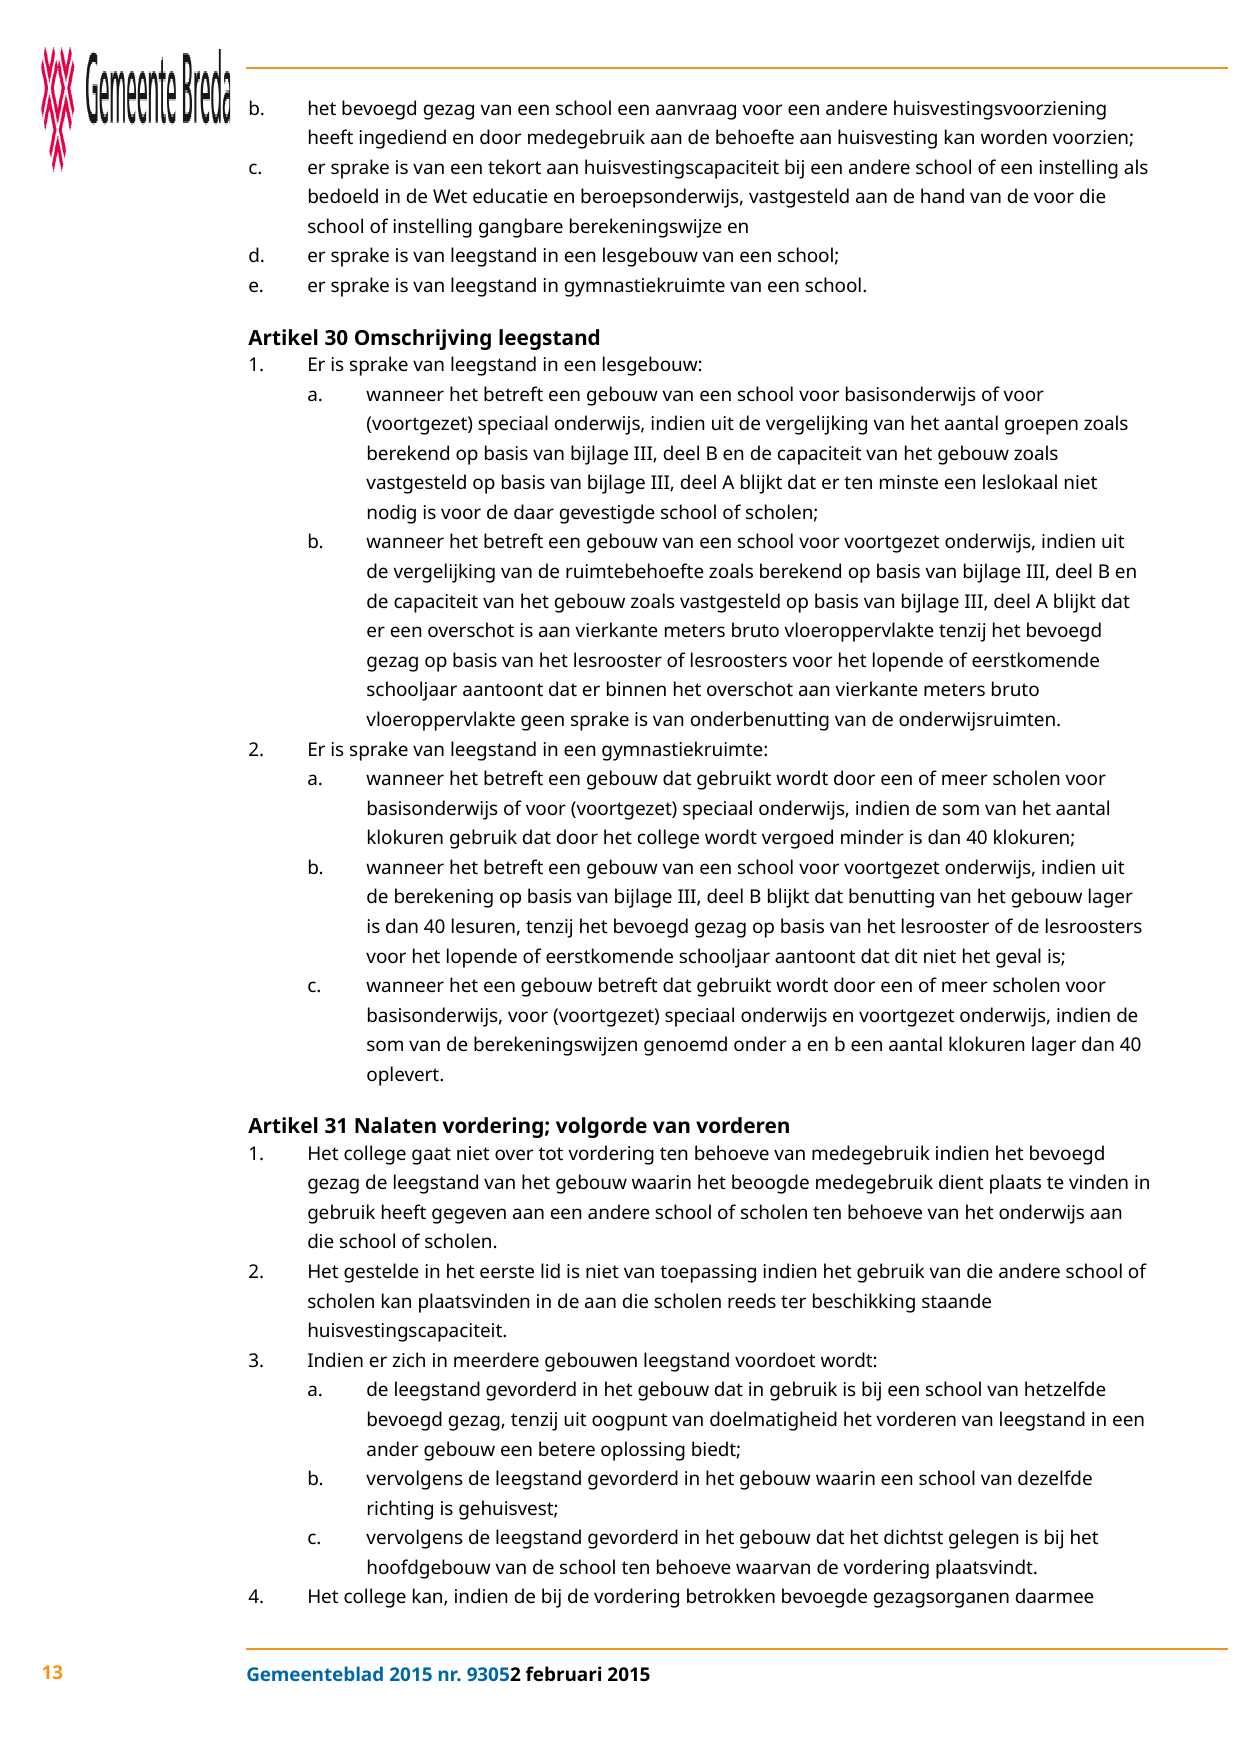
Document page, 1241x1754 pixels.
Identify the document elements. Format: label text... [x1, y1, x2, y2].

list er sprake is van leegstand in een lesgebouw van een school; [248, 243, 1152, 268]
list Het college gaat niet over tot vordering ten behoeve van medegebruik indien het bevoegd gezag de leegstand van het gebouw waarin het beoogde medegebruik dient plaats te vinden in gebruik heeft gegeven aan een andere school of scholen ten behoeve van het onderwijs aan die school of scholen. [248, 1140, 1152, 1254]
list het bevoegd gezag van een school een aanvraag voor een andere huisvestingsvoorziening heeft ingediend en door medegebruik aan de behoefte aan huisvesting kan worden voorzien; [248, 95, 1152, 150]
list wanneer het betreft een gebouw van een school voor basisonderwijs of voor (voortgezet) speciaal onderwijs, indien uit de vergelijking van het aantal groepen zoals berekend op basis van bijlage III, deel B en de capaciteit van het gebouw zoals vastgesteld op basis van bijlage III, deel A blijkt dat er ten minste een leslokaal niet nodig is voor de daar gevestigde school of scholen; [307, 381, 1152, 525]
list Er is sprake van leegstand in een lesgebouw: [248, 351, 1152, 377]
list Indien er zich in meerdere gebouwen leegstand voordoet wordt: [248, 1347, 1152, 1373]
text Artikel 31 Nalaten vordering; volgorde van vorderen [248, 1112, 1152, 1140]
list vervolgens de leegstand gevorderd in het gebouw waarin een school van dezelfde richting is gehuisvest; [307, 1465, 1152, 1521]
list Er is sprake van leegstand in een gymnastiekruimte: [248, 736, 1152, 761]
list Het college kan, indien de bij de vordering betrokken bevoegde gezagsorganen daarmee [248, 1584, 1152, 1609]
list Het gestelde in het eerste lid is niet van toepassing indien het gebruik van die andere school of scholen kan plaatsvinden in de aan die scholen reeds ter beschikking staande huisvestingscapaciteit. [248, 1258, 1152, 1343]
list er sprake is van leegstand in gymnastiekruimte van een school. [248, 272, 1152, 298]
list wanneer het betreft een gebouw dat gebruikt wordt door een of meer scholen voor basisonderwijs of voor (voortgezet) speciaal onderwijs, indien de som van het aantal klokuren gebruik dat door het college wordt vergoed minder is dan 40 klokuren; [307, 765, 1152, 850]
list wanneer het een gebouw betreft dat gebruikt wordt door een of meer scholen voor basisonderwijs, voor (voortgezet) speciaal onderwijs en voortgezet onderwijs, indien de som van de berekeningswijzen genoemd onder a en b een aantal klokuren lager dan 40 oplevert. [307, 972, 1152, 1087]
list er sprake is van een tekort aan huisvestingscapaciteit bij een andere school of een instelling als bedoeld in de Wet educatie en beroepsonderwijs, vastgesteld aan de hand van de voor die school of instelling gangbare berekeningswijze en [248, 154, 1152, 239]
list wanneer het betreft een gebouw van een school voor voortgezet onderwijs, indien uit de berekening op basis van bijlage III, deel B blijkt dat benutting van het gebouw lager is dan 40 lesuren, tenzij het bevoegd gezag op basis van het lesrooster of de lesroosters voor het lopende of eerstkomende schooljaar aantoont dat dit niet het geval is; [307, 854, 1152, 968]
picture [41, 47, 231, 172]
text Artikel 30 Omschrijving leegstand [248, 323, 1152, 351]
list de leegstand gevorderd in het gebouw dat in gebruik is bij een school van hetzelfde bevoegd gezag, tenzij uit oogpunt van doelmatigheid het vorderen van leegstand in een ander gebouw een betere oplossing biedt; [307, 1377, 1152, 1462]
list vervolgens de leegstand gevorderd in het gebouw dat het dichtst gelegen is bij het hoofdgebouw van de school ten behoeve waarvan de vordering plaatsvindt. [307, 1524, 1152, 1580]
list wanneer het betreft een gebouw van een school voor voortgezet onderwijs, indien uit de vergelijking van de ruimtebehoefte zoals berekend op basis van bijlage III, deel B en de capaciteit van het gebouw zoals vastgesteld op basis van bijlage III, deel A blijkt dat er een overschot is aan vierkante meters bruto vloeroppervlakte tenzij het bevoegd gezag op basis van het lesrooster of lesroosters voor het lopende of eerstkomende schooljaar aantoont dat er binnen het overschot aan vierkante meters bruto vloeroppervlakte geen sprake is van onderbenutting van de onderwijsruimten. [307, 529, 1152, 732]
